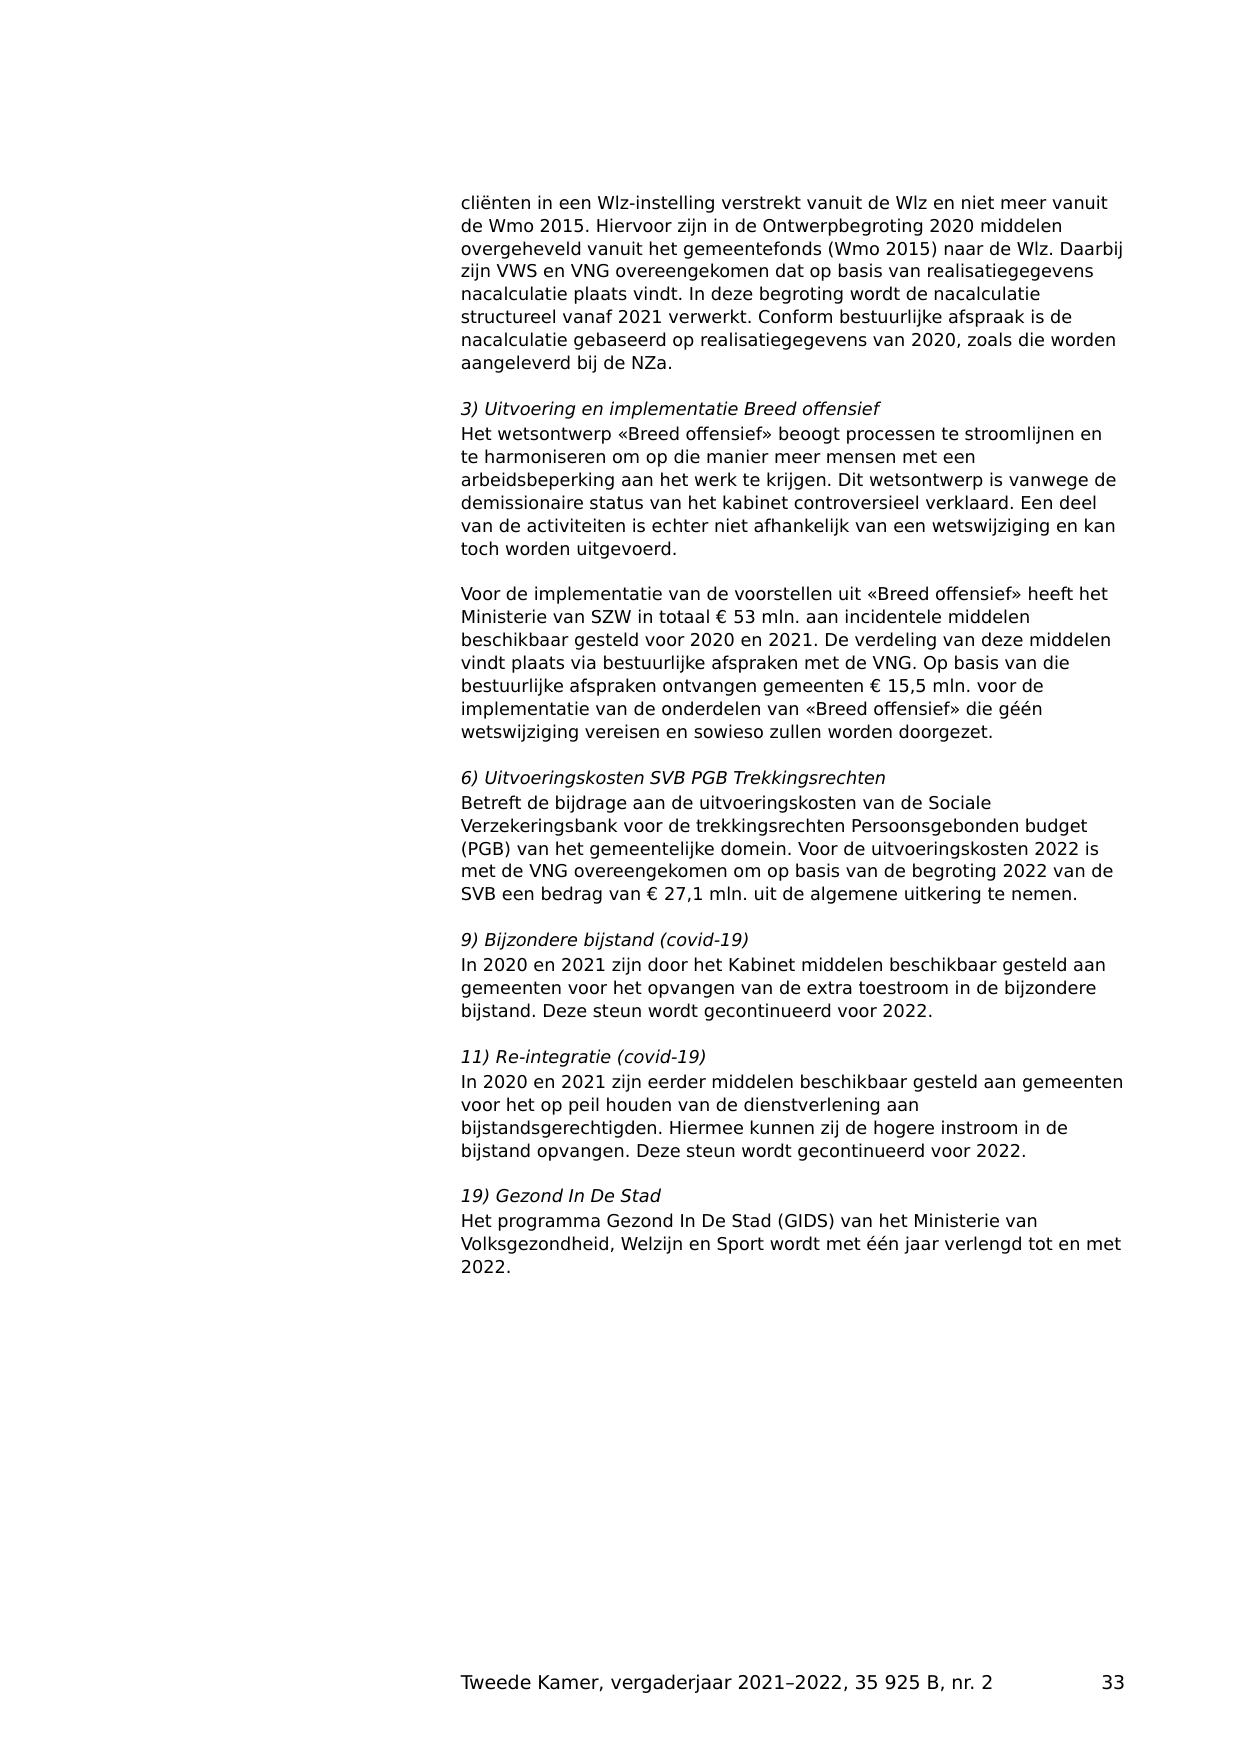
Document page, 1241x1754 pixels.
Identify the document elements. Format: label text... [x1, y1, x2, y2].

text 19) Gezond In De Stad [461, 1184, 1125, 1207]
text In 2020 en 2021 zijn door het Kabinet middelen beschikbaar gesteld aan gemeenten voor het opvangen van de extra toestroom in de bijzondere bijstand. Deze steun wordt gecontinueerd voor 2022. [461, 953, 1125, 1022]
text Voor de implementatie van de voorstellen uit «Breed offensief» heeft het Ministerie van SZW in totaal € 53 mln. aan incidentele middelen beschikbaar gesteld voor 2020 en 2021. De verdeling van deze middelen vindt plaats via bestuurlijke afspraken met de VNG. Op basis van die bestuurlijke afspraken ontvangen gemeenten € 15,5 mln. voor de implementatie van de onderdelen van «Breed offensief» die géén wetswijziging vereisen en sowieso zullen worden doorgezet. [461, 582, 1125, 743]
text 11) Re-integratie (covid-19) [461, 1045, 1125, 1068]
text In 2020 en 2021 zijn eerder middelen beschikbaar gesteld aan gemeenten voor het op peil houden van de dienstverlening aan bijstandsgerechtigden. Hiermee kunnen zij de hogere instroom in de bijstand opvangen. Deze steun wordt gecontinueerd voor 2022. [461, 1070, 1125, 1162]
text 3) Uitvoering en implementatie Breed offensief [461, 397, 1125, 420]
text Het wetsontwerp «Breed offensief» beoogt processen te stroomlijnen en te harmoniseren om op die manier meer mensen met een arbeidsbeperking aan het werk te krijgen. Dit wetsontwerp is vanwege de demissionaire status van het kabinet controversieel verklaard. Een deel van de activiteiten is echter niet afhankelijk van een wetswijziging en kan toch worden uitgevoerd. [461, 422, 1125, 559]
text cliënten in een Wlz-instelling verstrekt vanuit de Wlz en niet meer vanuit de Wmo 2015. Hiervoor zijn in de Ontwerpbegroting 2020 middelen overgeheveld vanuit het gemeentefonds (Wmo 2015) naar de Wlz. Daarbij zijn VWS en VNG overeengekomen dat op basis van realisatiegegevens nacalculatie plaats vindt. In deze begroting wordt de nacalculatie structureel vanaf 2021 verwerkt. Conform bestuurlijke afspraak is de nacalculatie gebaseerd op realisatiegegevens van 2020, zoals die worden aangeleverd bij de NZa. [461, 191, 1125, 374]
text 6) Uitvoeringskosten SVB PGB Trekkingsrechten [461, 766, 1125, 789]
text Het programma Gezond In De Stad (GIDS) van het Ministerie van Volksgezondheid, Welzijn en Sport wordt met één jaar verlengd tot en met 2022. [461, 1209, 1125, 1278]
text 9) Bijzondere bijstand (covid-19) [461, 928, 1125, 951]
text Betreft de bijdrage aan de uitvoeringskosten van de Sociale Verzekeringsbank voor de trekkingsrechten Persoonsgebonden budget (PGB) van het gemeentelijke domein. Voor de uitvoeringskosten 2022 is met de VNG overeengekomen om op basis van de begroting 2022 van de SVB een bedrag van € 27,1 mln. uit de algemene uitkering te nemen. [461, 791, 1125, 905]
